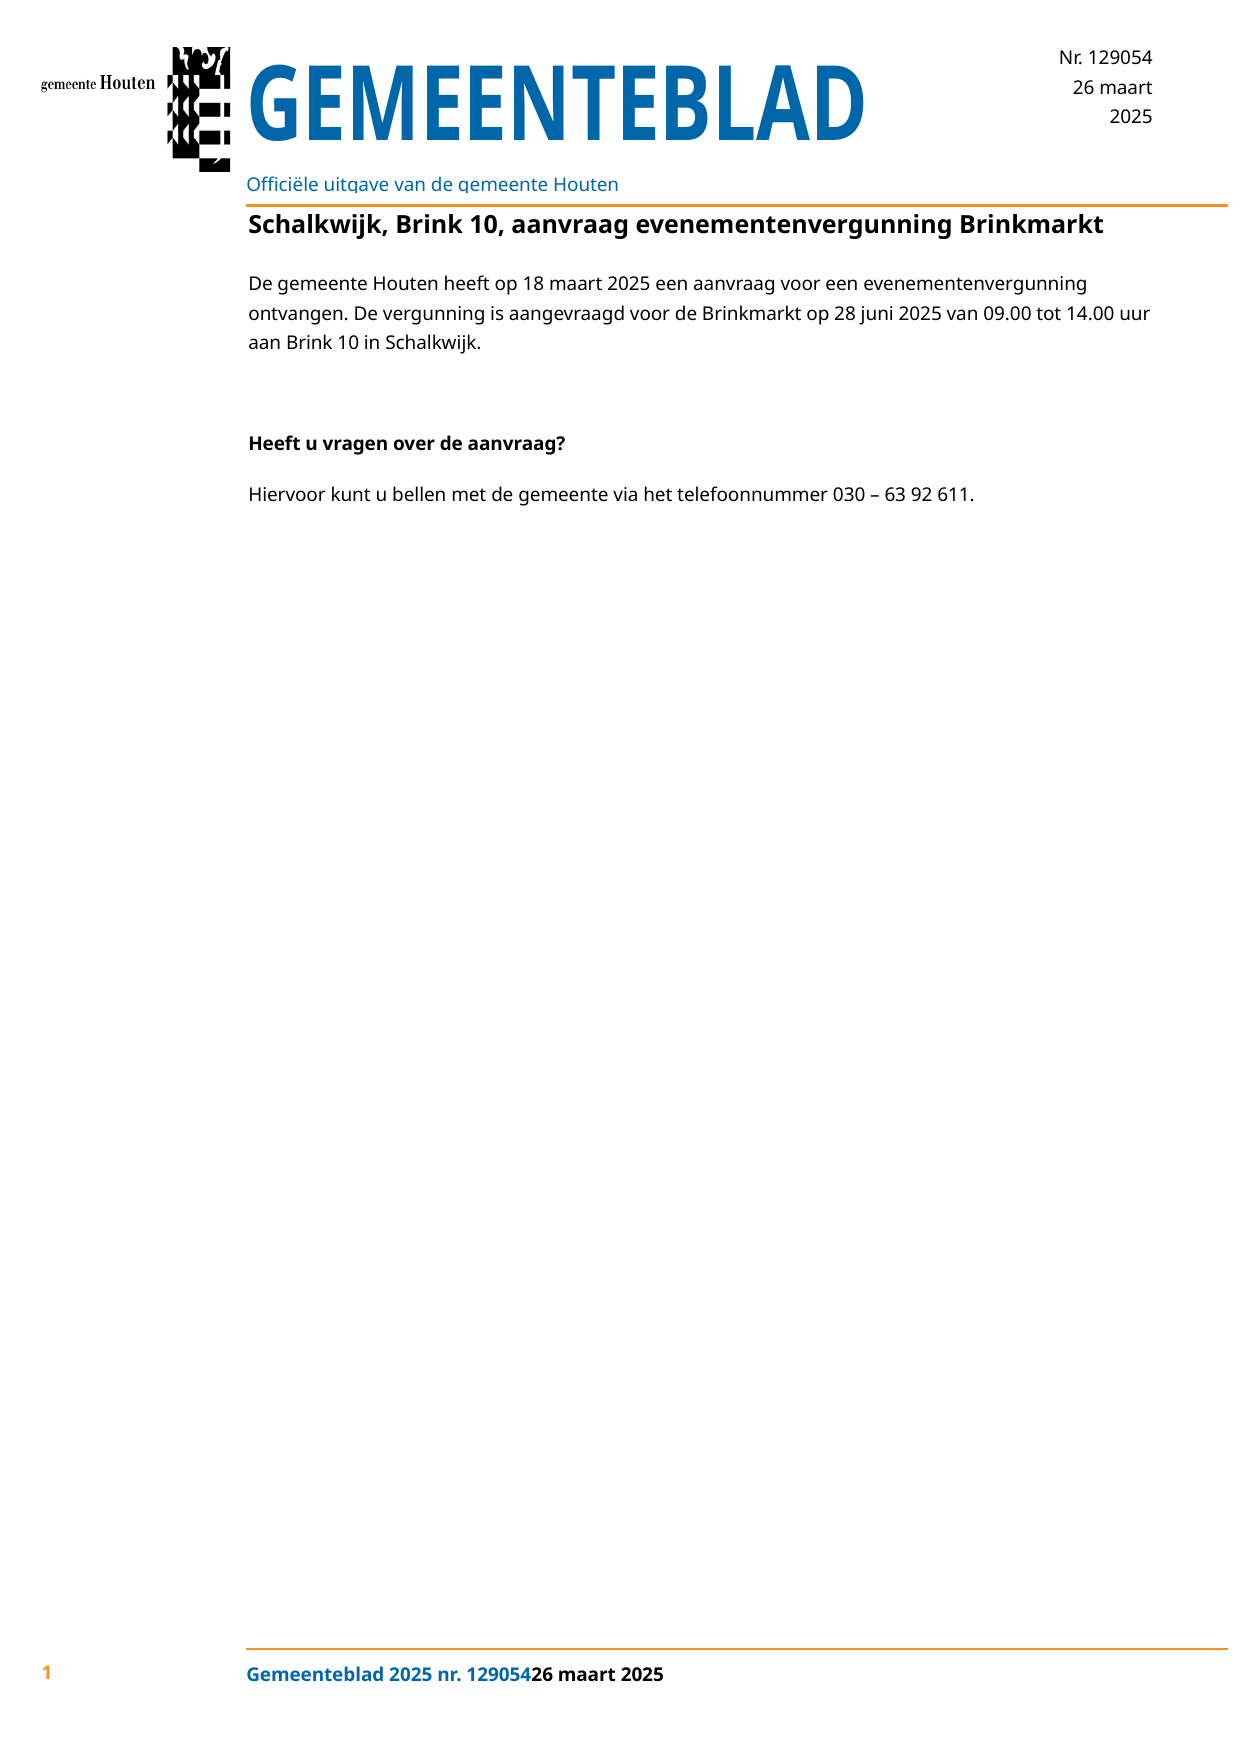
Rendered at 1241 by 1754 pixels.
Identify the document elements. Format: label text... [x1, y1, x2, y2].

text Schalkwijk, Brink 10, aanvraag evenementenvergunning Brinkmarkt [248, 207, 1152, 241]
text Hiervoor kunt u bellen met de gemeente via het telefoonnummer 030 – 63 92 611. [248, 481, 1152, 506]
text Heeft u vragen over de aanvraag? [248, 430, 1152, 456]
text De gemeente Houten heeft op 18 maart 2025 een aanvraag voor een evenementenvergunning ontvangen. De vergunning is aangevraagd voor de Brinkmarkt op 28 juni 2025 van 09.00 tot 14.00 uur aan Brink 10 in Schalkwijk. [248, 270, 1152, 355]
picture [41, 47, 231, 172]
